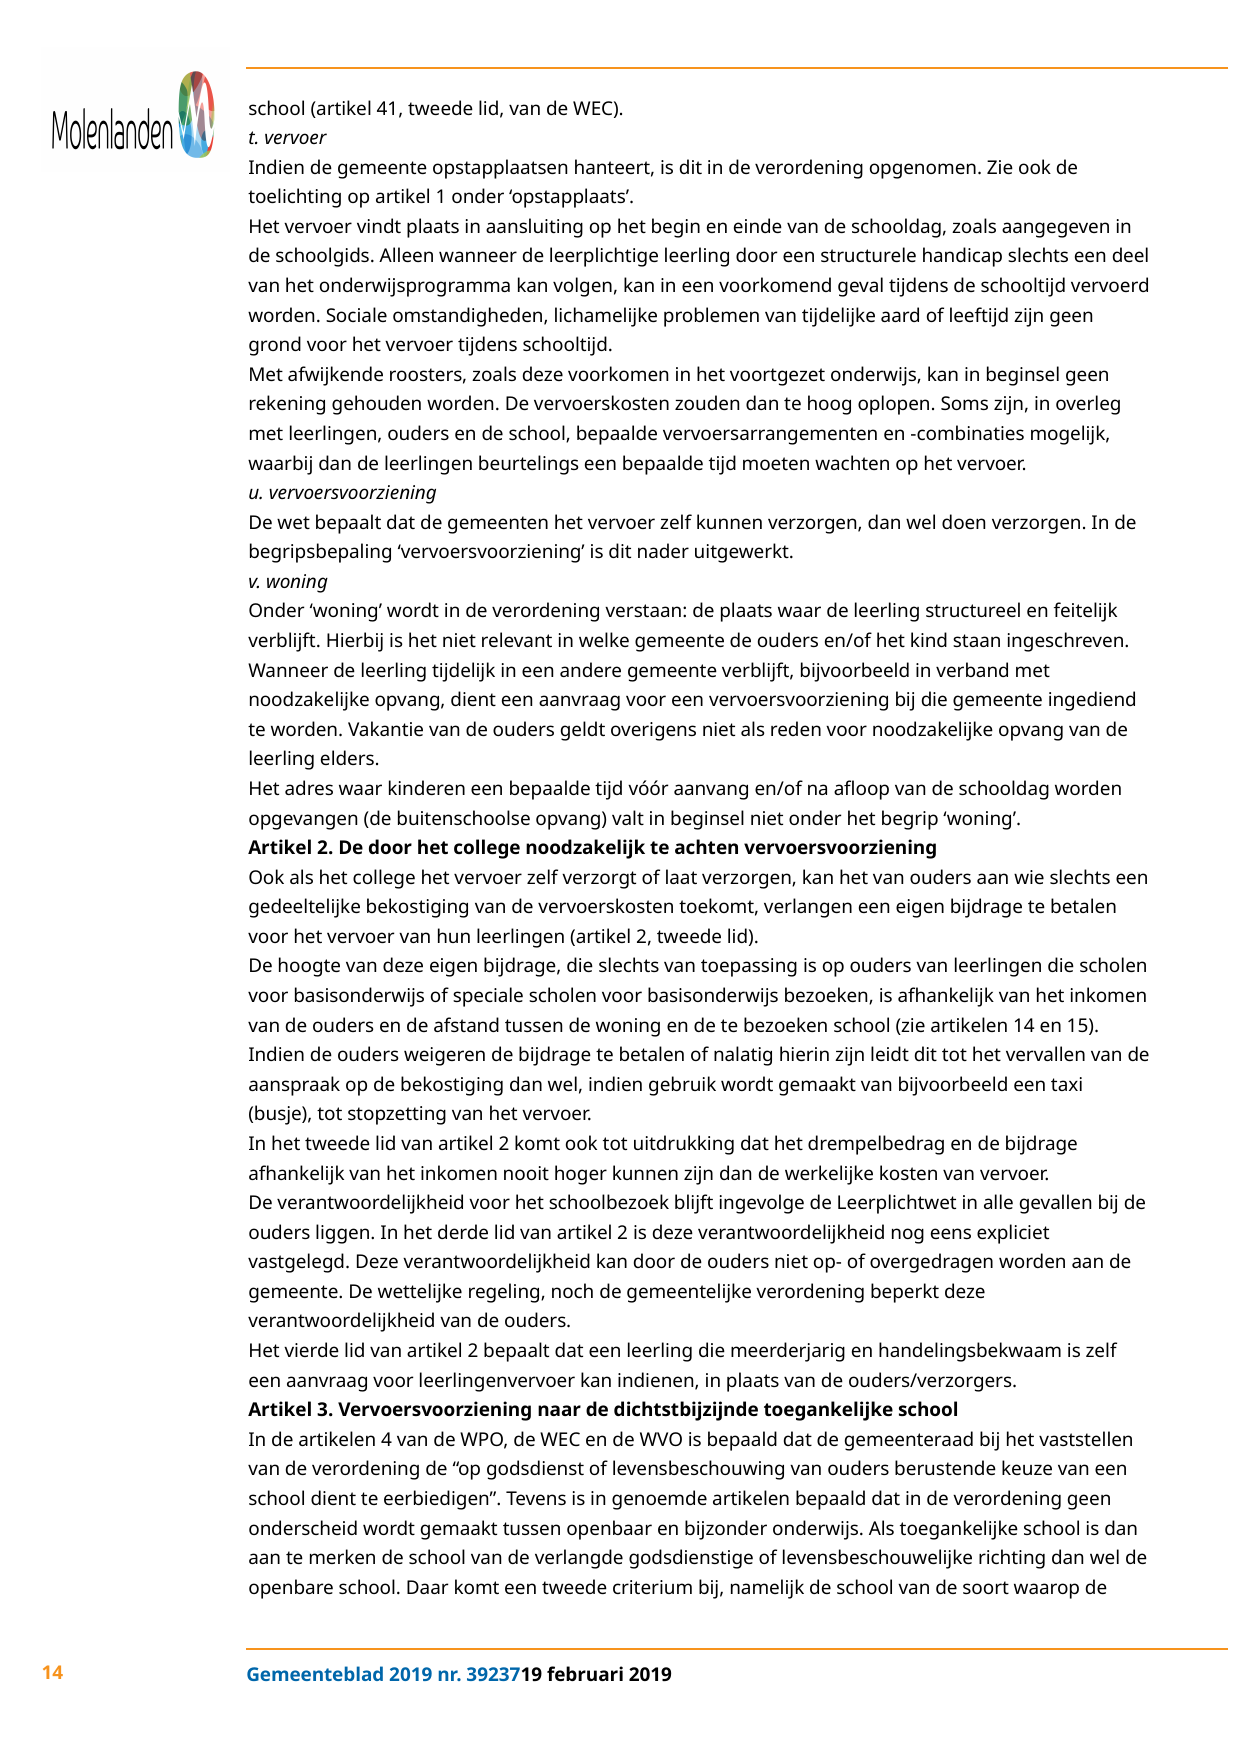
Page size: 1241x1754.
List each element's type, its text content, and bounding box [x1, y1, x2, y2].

text Indien de gemeente opstapplaatsen hanteert, is dit in de verordening opgenomen. Zie ook de toelichting op artikel 1 onder ‘opstapplaats’. [248, 154, 1152, 209]
text Het vierde lid van artikel 2 bepaalt dat een leerling die meerderjarig en handelingsbekwaam is zelf een aanvraag voor leerlingenvervoer kan indienen, in plaats van de ouders/verzorgers. [248, 1337, 1152, 1393]
text school (artikel 41, tweede lid, van de WEC). [248, 95, 1152, 121]
text Onder ‘woning’ wordt in de verordening verstaan: de plaats waar de leerling structureel en feitelijk verblijft. Hierbij is het niet relevant in welke gemeente de ouders en/of het kind staan ingeschreven. [248, 598, 1152, 653]
text Wanneer de leerling tijdelijk in een andere gemeente verblijft, bijvoorbeeld in verband met noodzakelijke opvang, dient een aanvraag voor een vervoersvoorziening bij die gemeente ingediend te worden. Vakantie van de ouders geldt overigens niet als reden voor noodzakelijke opvang van de leerling elders. [248, 657, 1152, 771]
text Ook als het college het vervoer zelf verzorgt of laat verzorgen, kan het van ouders aan wie slechts een gedeeltelijke bekostiging van de vervoerskosten toekomt, verlangen een eigen bijdrage te betalen voor het vervoer van hun leerlingen (artikel 2, tweede lid). [248, 864, 1152, 949]
text Met afwijkende roosters, zoals deze voorkomen in het voortgezet onderwijs, kan in beginsel geen rekening gehouden worden. De vervoerskosten zouden dan te hoog oplopen. Soms zijn, in overleg met leerlingen, ouders en de school, bepaalde vervoersarrangementen en -combinaties mogelijk, waarbij dan de leerlingen beurtelings een bepaalde tijd moeten wachten op het vervoer. [248, 361, 1152, 476]
text De verantwoordelijkheid voor het schoolbezoek blijft ingevolge de Leerplichtwet in alle gevallen bij de ouders liggen. In het derde lid van artikel 2 is deze verantwoordelijkheid nog eens expliciet vastgelegd. Deze verantwoordelijkheid kan door de ouders niet op- of overgedragen worden aan de gemeente. De wettelijke regeling, noch de gemeentelijke verordening beperkt deze verantwoordelijkheid van de ouders. [248, 1189, 1152, 1333]
text Artikel 3. Vervoersvoorziening naar de dichtstbijzijnde toegankelijke school [248, 1396, 1152, 1422]
text Artikel 2. De door het college noodzakelijk te achten vervoersvoorziening [248, 834, 1152, 860]
text In het tweede lid van artikel 2 komt ook tot uitdrukking dat het drempelbedrag en de bijdrage afhankelijk van het inkomen nooit hoger kunnen zijn dan de werkelijke kosten van vervoer. [248, 1130, 1152, 1186]
text In de artikelen 4 van de WPO, de WEC en de WVO is bepaald dat de gemeenteraad bij het vaststellen van de verordening de “op godsdienst of levensbeschouwing van ouders berustende keuze van een school dient te eerbiedigen”. Tevens is in genoemde artikelen bepaald dat in de verordening geen onderscheid wordt gemaakt tussen openbaar en bijzonder onderwijs. Als toegankelijke school is dan aan te merken de school van de verlangde godsdienstige of levensbeschouwelijke richting dan wel de openbare school. Daar komt een tweede criterium bij, namelijk de school van de soort waarop de [248, 1426, 1152, 1600]
text t. vervoer [248, 124, 1152, 150]
text v. woning [248, 568, 1152, 594]
text De hoogte van deze eigen bijdrage, die slechts van toepassing is op ouders van leerlingen die scholen voor basisonderwijs of speciale scholen voor basisonderwijs bezoeken, is afhankelijk van het inkomen van de ouders en de afstand tussen de woning en de te bezoeken school (zie artikelen 14 en 15). Indien de ouders weigeren de bijdrage te betalen of nalatig hierin zijn leidt dit tot het vervallen van de aanspraak op de bekostiging dan wel, indien gebruik wordt gemaakt van bijvoorbeeld een taxi (busje), tot stopzetting van het vervoer. [248, 953, 1152, 1126]
picture [41, 47, 231, 172]
text u. vervoersvoorziening [248, 479, 1152, 505]
text Het adres waar kinderen een bepaalde tijd vóór aanvang en/of na afloop van de schooldag worden opgevangen (de buitenschoolse opvang) valt in beginsel niet onder het begrip ‘woning’. [248, 775, 1152, 831]
text De wet bepaalt dat de gemeenten het vervoer zelf kunnen verzorgen, dan wel doen verzorgen. In de begripsbepaling ‘vervoersvoorziening’ is dit nader uitgewerkt. [248, 509, 1152, 564]
text Het vervoer vindt plaats in aansluiting op het begin en einde van de schooldag, zoals aangegeven in de schoolgids. Alleen wanneer de leerplichtige leerling door een structurele handicap slechts een deel van het onderwijsprogramma kan volgen, kan in een voorkomend geval tijdens de schooltijd vervoerd worden. Sociale omstandigheden, lichamelijke problemen van tijdelijke aard of leeftijd zijn geen grond voor het vervoer tijdens schooltijd. [248, 213, 1152, 357]
